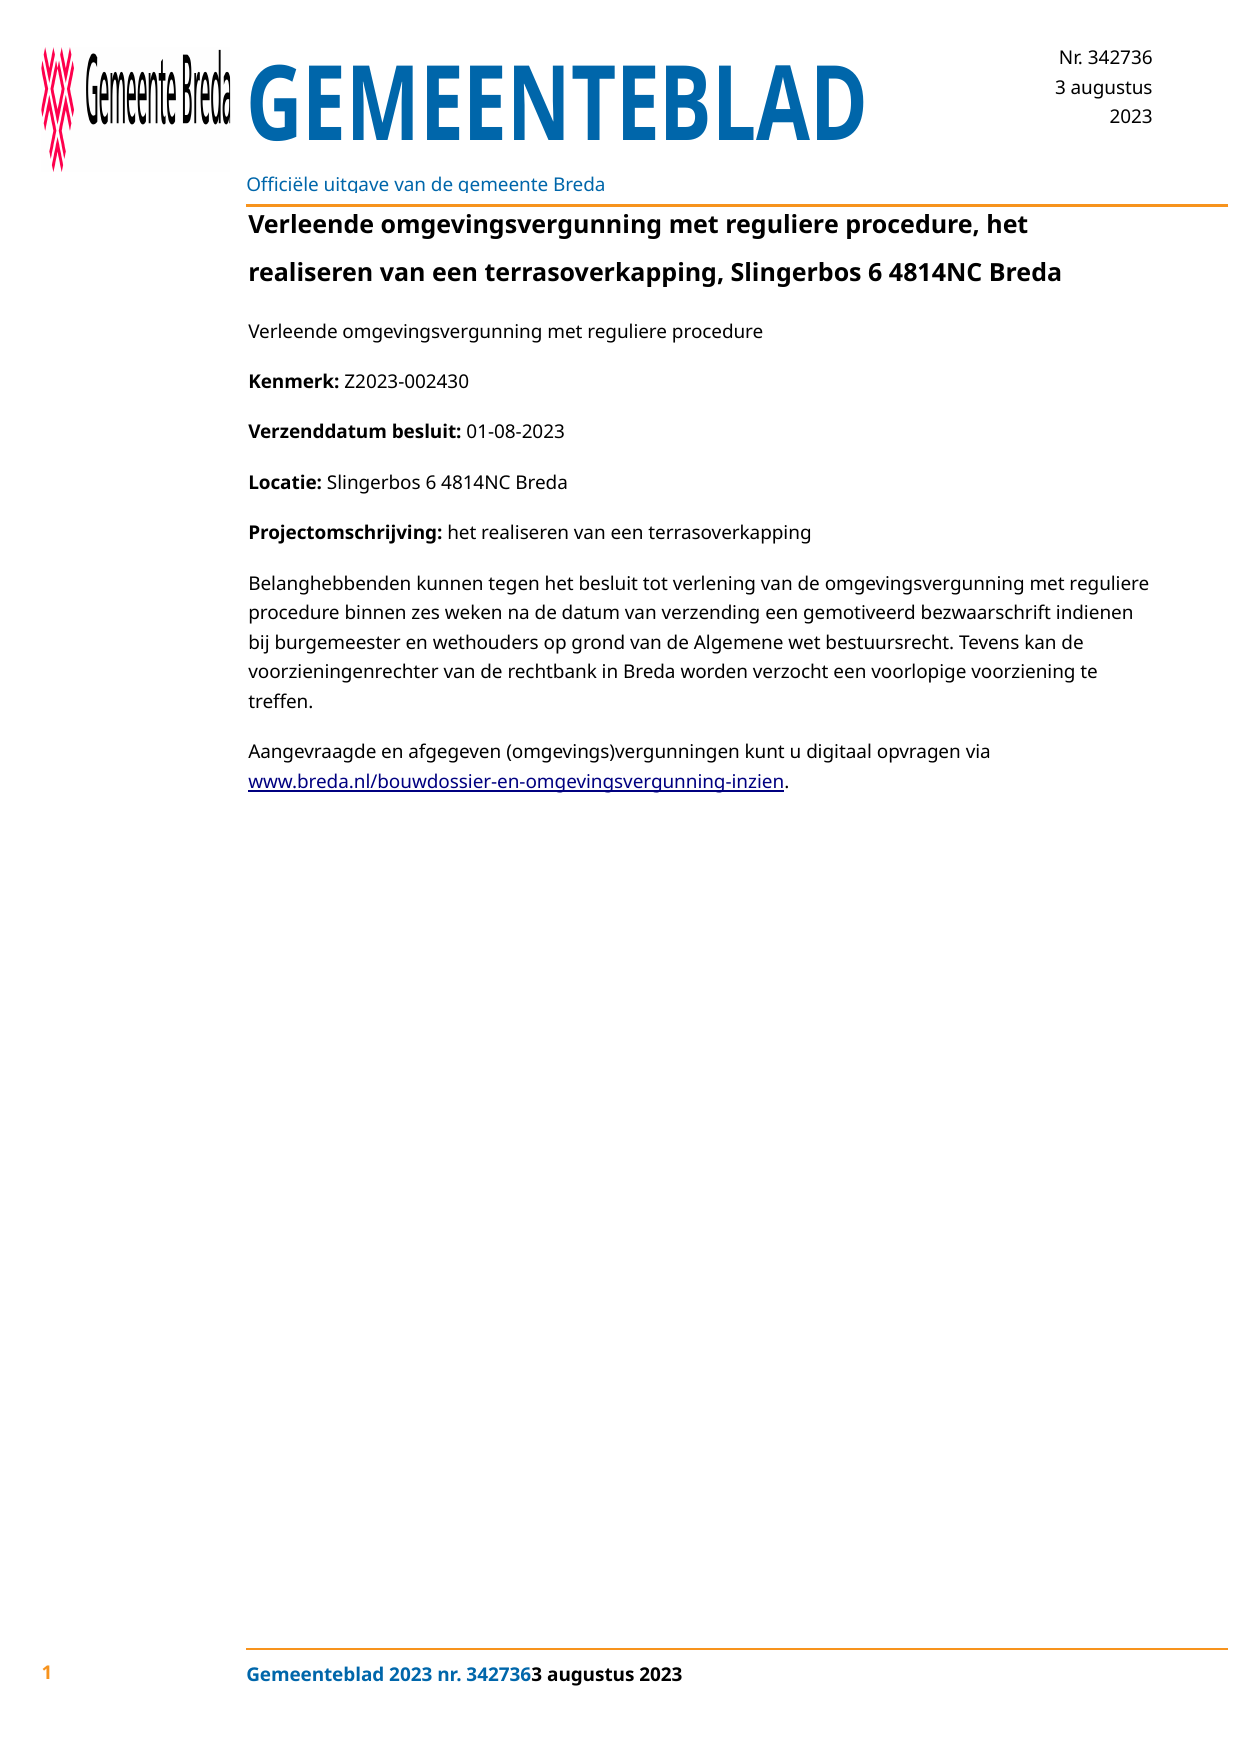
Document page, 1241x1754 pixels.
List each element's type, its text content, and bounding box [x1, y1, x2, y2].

text Kenmerk: Z2023-002430 [248, 368, 1152, 394]
text Verleende omgevingsvergunning met reguliere procedure [248, 318, 1152, 344]
picture [41, 47, 231, 172]
text Locatie: Slingerbos 6 4814NC Breda [248, 469, 1152, 495]
text Aangevraagde en afgegeven (omgevings)vergunningen kunt u digitaal opvragen via www.breda.nl/bouwdossier-en-omgevingsvergunning-inzien. [248, 739, 1152, 794]
text Belanghebbenden kunnen tegen het besluit tot verlening van de omgevingsvergunning met reguliere procedure binnen zes weken na de datum van verzending een gemotiveerd bezwaarschrift indienen bij burgemeester en wethouders op grond van de Algemene wet bestuursrecht. Tevens kan de voorzieningenrechter van de rechtbank in Breda worden verzocht een voorlopige voorziening te treffen. [248, 570, 1152, 714]
text Verzenddatum besluit: 01-08-2023 [248, 419, 1152, 444]
text Projectomschrijving: het realiseren van een terrasoverkapping [248, 519, 1152, 545]
text Verleende omgevingsvergunning met reguliere procedure, het realiseren van een terrasoverkapping, Slingerbos 6 4814NC Breda [248, 207, 1152, 288]
